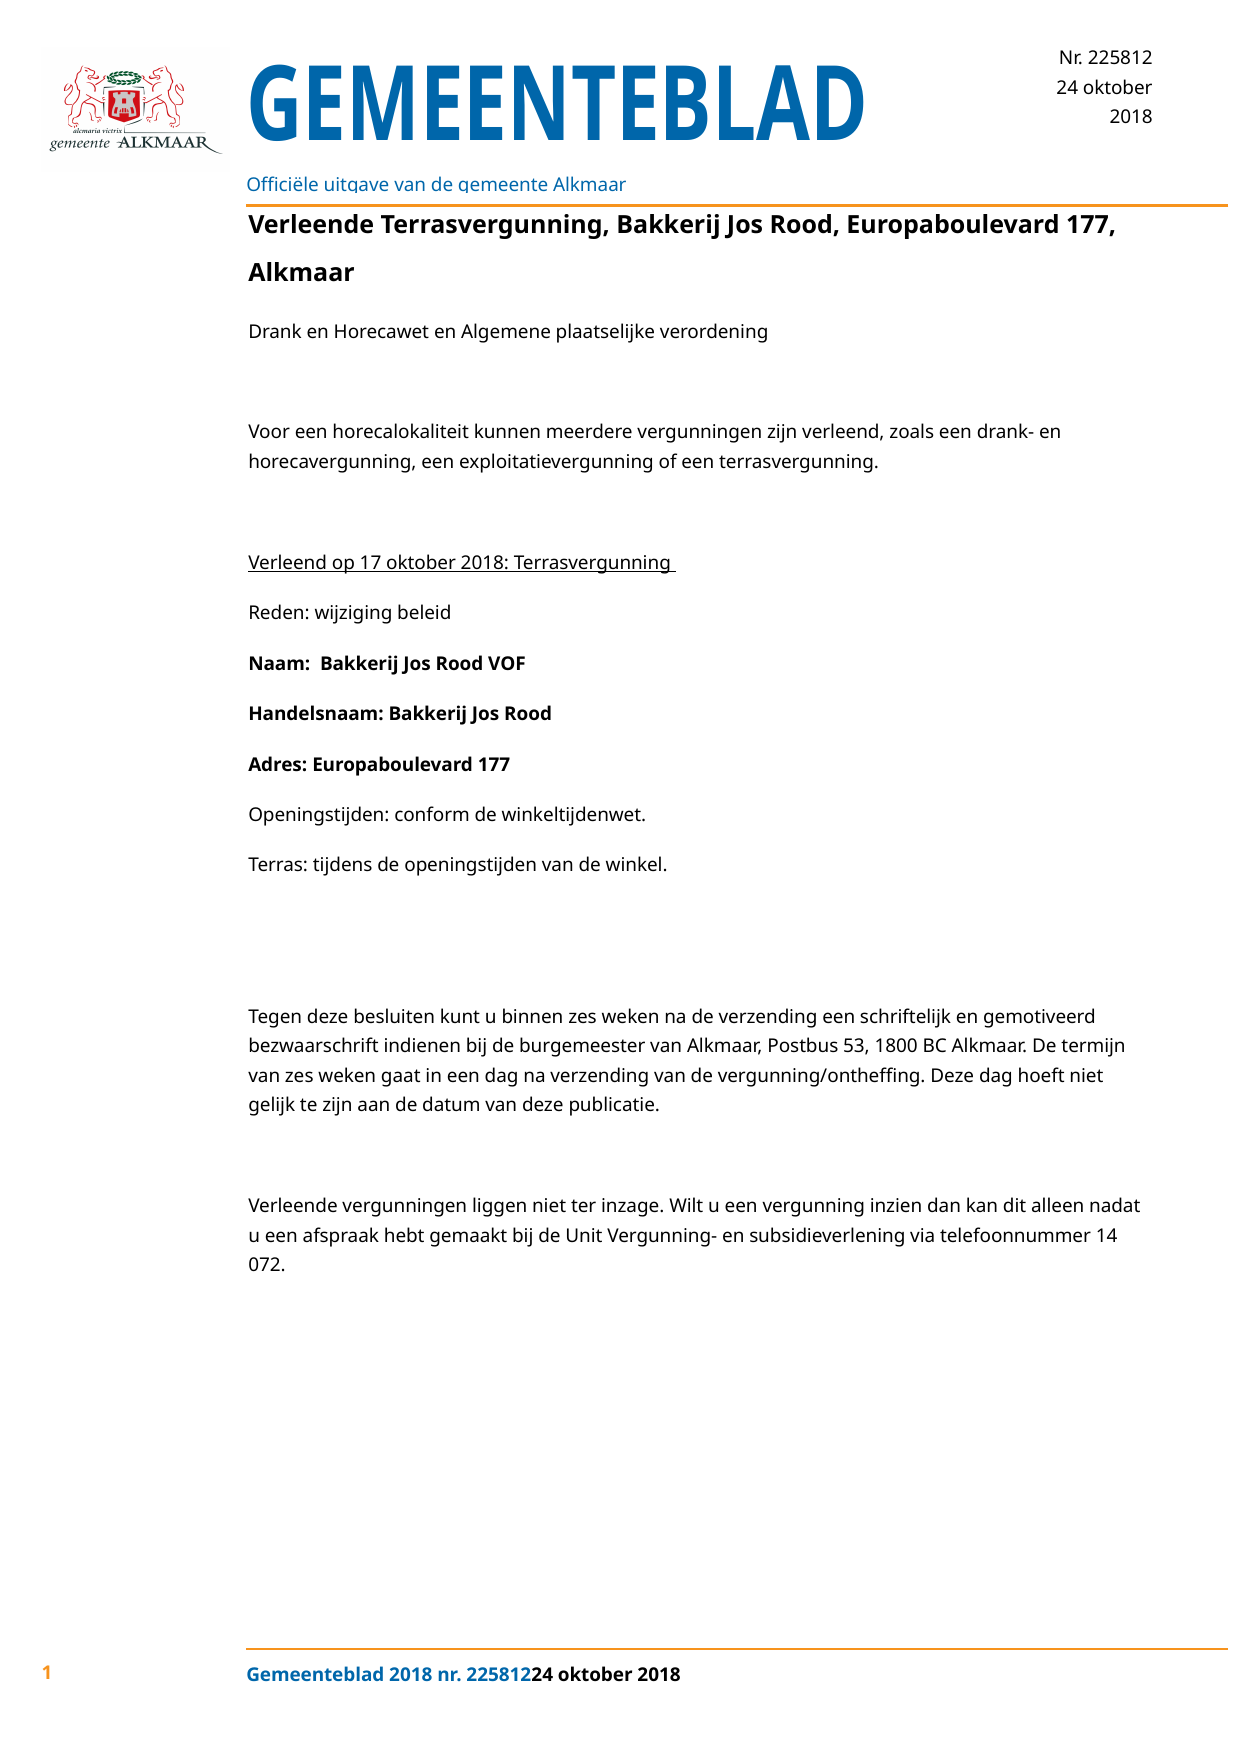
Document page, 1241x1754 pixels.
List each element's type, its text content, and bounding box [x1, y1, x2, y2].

text Drank en Horecawet en Algemene plaatselijke verordening [248, 318, 1152, 344]
text Naam: Bakkerij Jos Rood VOF [248, 650, 1152, 676]
text Tegen deze besluiten kunt u binnen zes weken na de verzending een schriftelijk en gemotiveerd bezwaarschrift indienen bij de burgemeester van Alkmaar, Postbus 53, 1800 BC Alkmaar. De termijn van zes weken gaat in een dag na verzending van de vergunning/ontheffing. Deze dag hoeft niet gelijk te zijn aan de datum van deze publicatie. [248, 1003, 1152, 1117]
text Verleend op 17 oktober 2018: Terrasvergunning [248, 549, 1152, 575]
text Verleende Terrasvergunning, Bakkerij Jos Rood, Europaboulevard 177, Alkmaar [248, 207, 1152, 288]
picture [41, 47, 231, 172]
text Verleende vergunningen liggen niet ter inzage. Wilt u een vergunning inzien dan kan dit alleen nadat u een afspraak hebt gemaakt bij de Unit Vergunning- en subsidieverlening via telefoonnummer 14 072. [248, 1192, 1152, 1277]
text Handelsnaam: Bakkerij Jos Rood [248, 700, 1152, 726]
text Openingstijden: conform de winkeltijdenwet. [248, 801, 1152, 827]
text Terras: tijdens de openingstijden van de winkel. [248, 852, 1152, 877]
text Voor een horecalokaliteit kunnen meerdere vergunningen zijn verleend, zoals een drank- en horecavergunning, een exploitatievergunning of een terrasvergunning. [248, 419, 1152, 474]
text Adres: Europaboulevard 177 [248, 751, 1152, 777]
text Reden: wijziging beleid [248, 599, 1152, 625]
